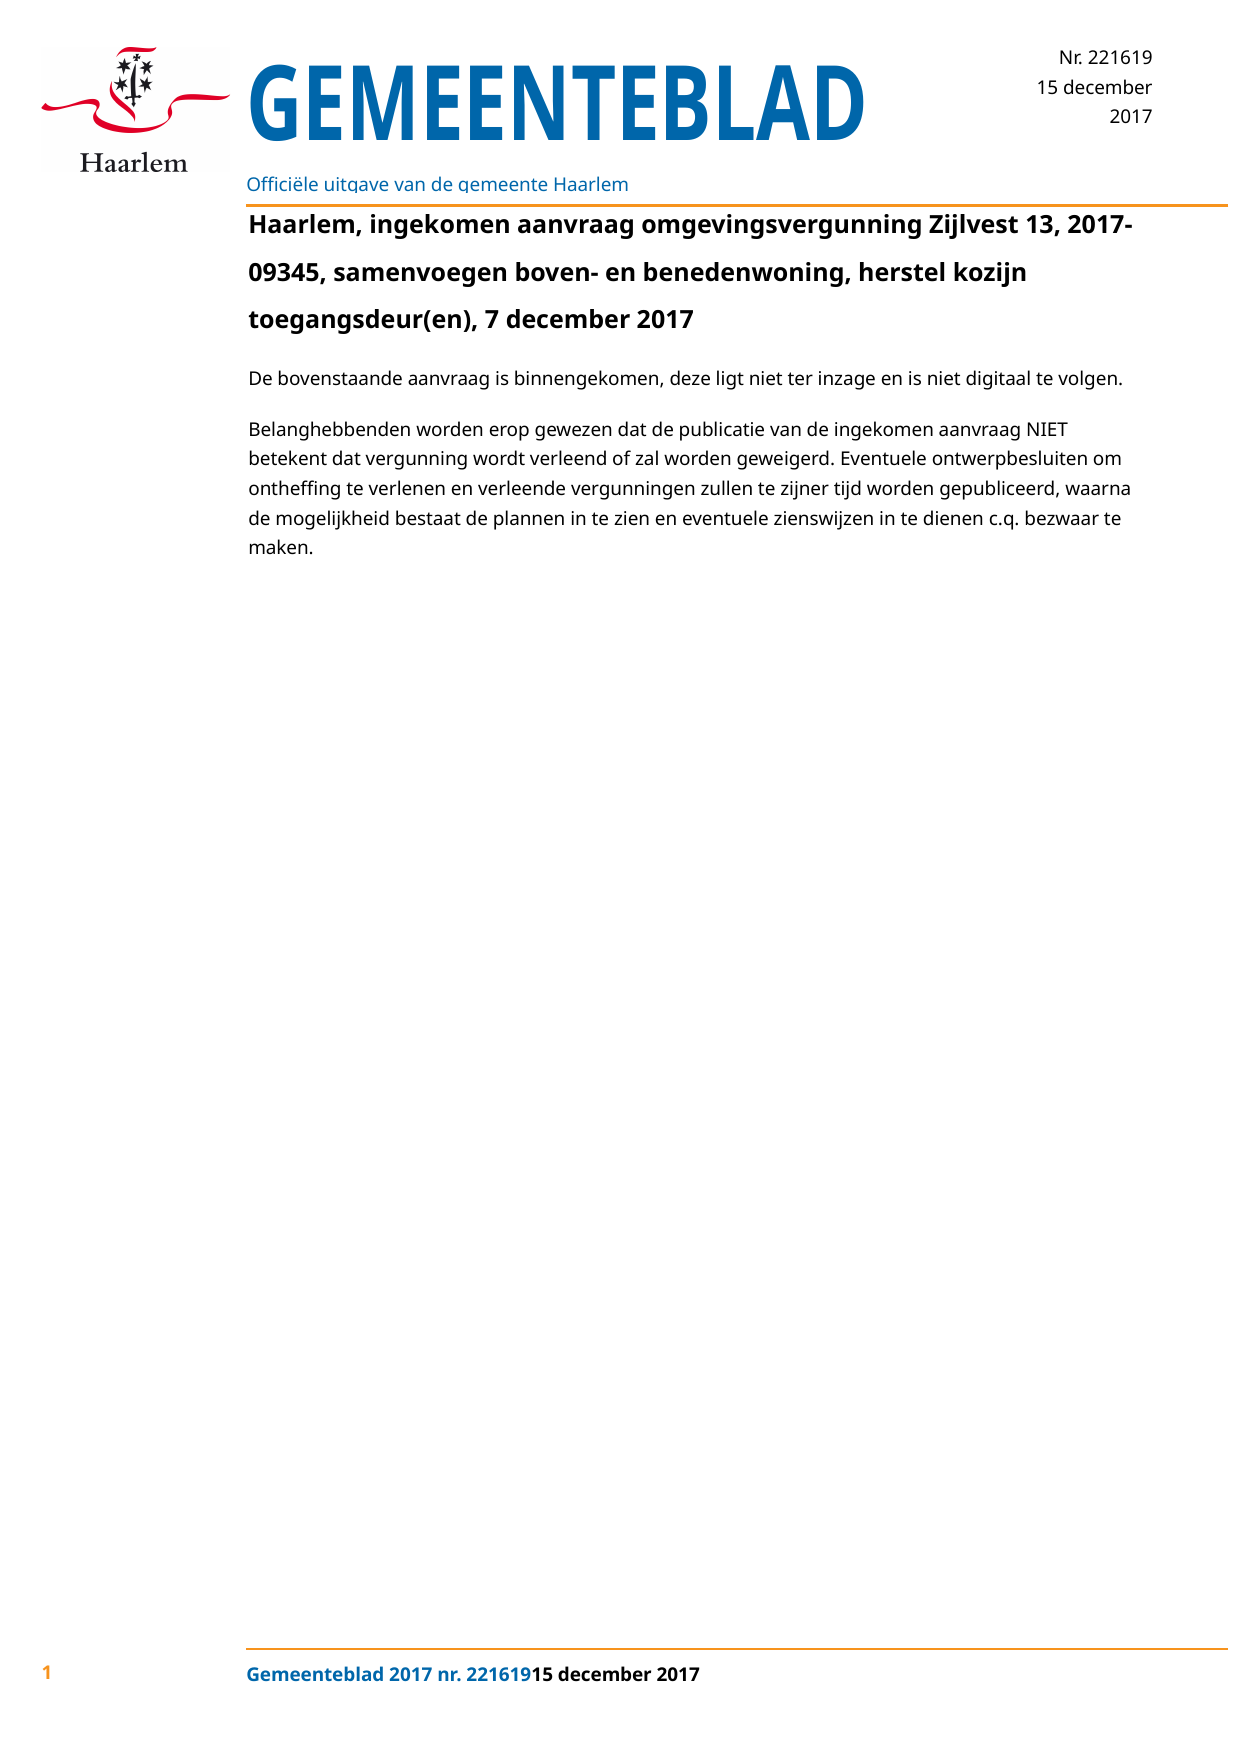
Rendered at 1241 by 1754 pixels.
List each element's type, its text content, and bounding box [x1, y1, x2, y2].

picture [41, 47, 231, 172]
text Belanghebbenden worden erop gewezen dat de publicatie van de ingekomen aanvraag NIET betekent dat vergunning wordt verleend of zal worden geweigerd. Eventuele ontwerpbesluiten om ontheffing te verlenen en verleende vergunningen zullen te zijner tijd worden gepubliceerd, waarna de mogelijkheid bestaat de plannen in te zien en eventuele zienswijzen in te dienen c.q. bezwaar te maken. [248, 416, 1152, 560]
text Haarlem, ingekomen aanvraag omgevingsvergunning Zijlvest 13, 2017-09345, samenvoegen boven- en benedenwoning, herstel kozijn toegangsdeur(en), 7 december 2017 [248, 207, 1152, 336]
text De bovenstaande aanvraag is binnengekomen, deze ligt niet ter inzage en is niet digitaal te volgen. [248, 366, 1152, 391]
